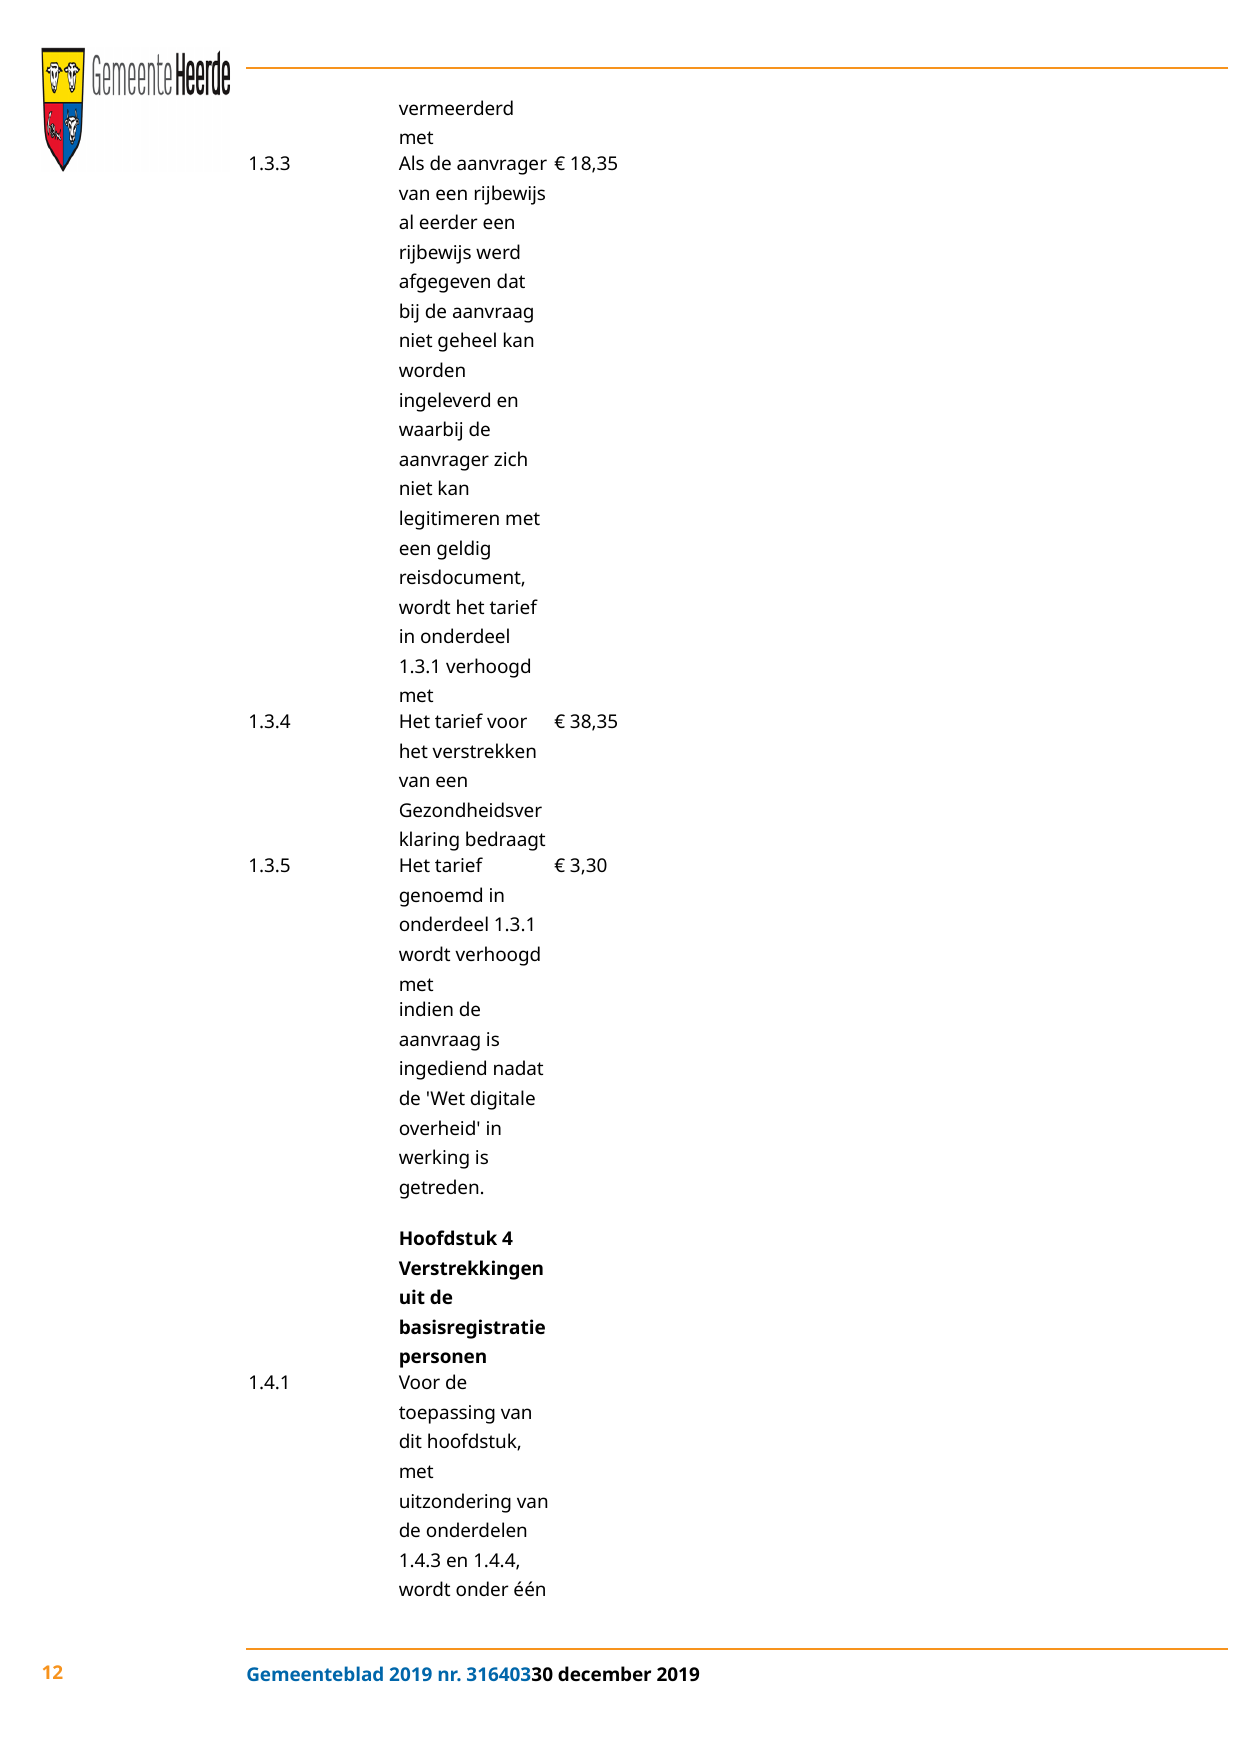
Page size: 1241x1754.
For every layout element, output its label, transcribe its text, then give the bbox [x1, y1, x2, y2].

table_cell [549, 1370, 700, 1602]
table_cell [549, 996, 700, 1200]
table_cell Hoofdstuk 4 Verstrekkingen uit de basisregistratie personen [399, 1225, 549, 1369]
table_cell [248, 996, 398, 1200]
table_cell Het tarief genoemd in onderdeel 1.3.1 wordt verhoogd met [399, 853, 549, 996]
table_cell vermeerderd met [399, 95, 549, 150]
table_cell € 18,35 [549, 150, 700, 708]
table_cell 1.4.1 [248, 1370, 398, 1602]
table_cell indien de aanvraag is ingediend nadat de 'Wet digitale overheid' in werking is getreden. [399, 996, 549, 1200]
table_cell Als de aanvrager van een rijbewijs al eerder een rijbewijs werd afgegeven dat bij de aanvraag niet geheel kan worden ingeleverd en waarbij de aanvrager zich niet kan legitimeren met een geldig reisdocument, wordt het tarief in onderdeel 1.3.1 verhoogd met [399, 150, 549, 708]
table_cell [549, 95, 700, 150]
table_cell 1.3.5 [248, 853, 398, 996]
table_cell € 38,35 [549, 708, 700, 852]
table_cell [549, 1225, 700, 1369]
table_cell [399, 1200, 549, 1225]
table_cell 1.3.4 [248, 708, 398, 852]
table_cell [549, 1200, 700, 1225]
table_cell 1.3.3 [248, 150, 398, 708]
picture [41, 47, 231, 172]
table_cell € 3,30 [549, 853, 700, 996]
table_cell [248, 1225, 398, 1369]
table_cell Het tarief voor het verstrekken van een Gezondheidsverklaring bedraagt [399, 708, 549, 852]
table_cell [248, 1200, 398, 1225]
table_cell [248, 95, 398, 150]
table_cell Voor de toepassing van dit hoofdstuk, met uitzondering van de onderdelen 1.4.3 en 1.4.4, wordt onder één [399, 1370, 549, 1602]
